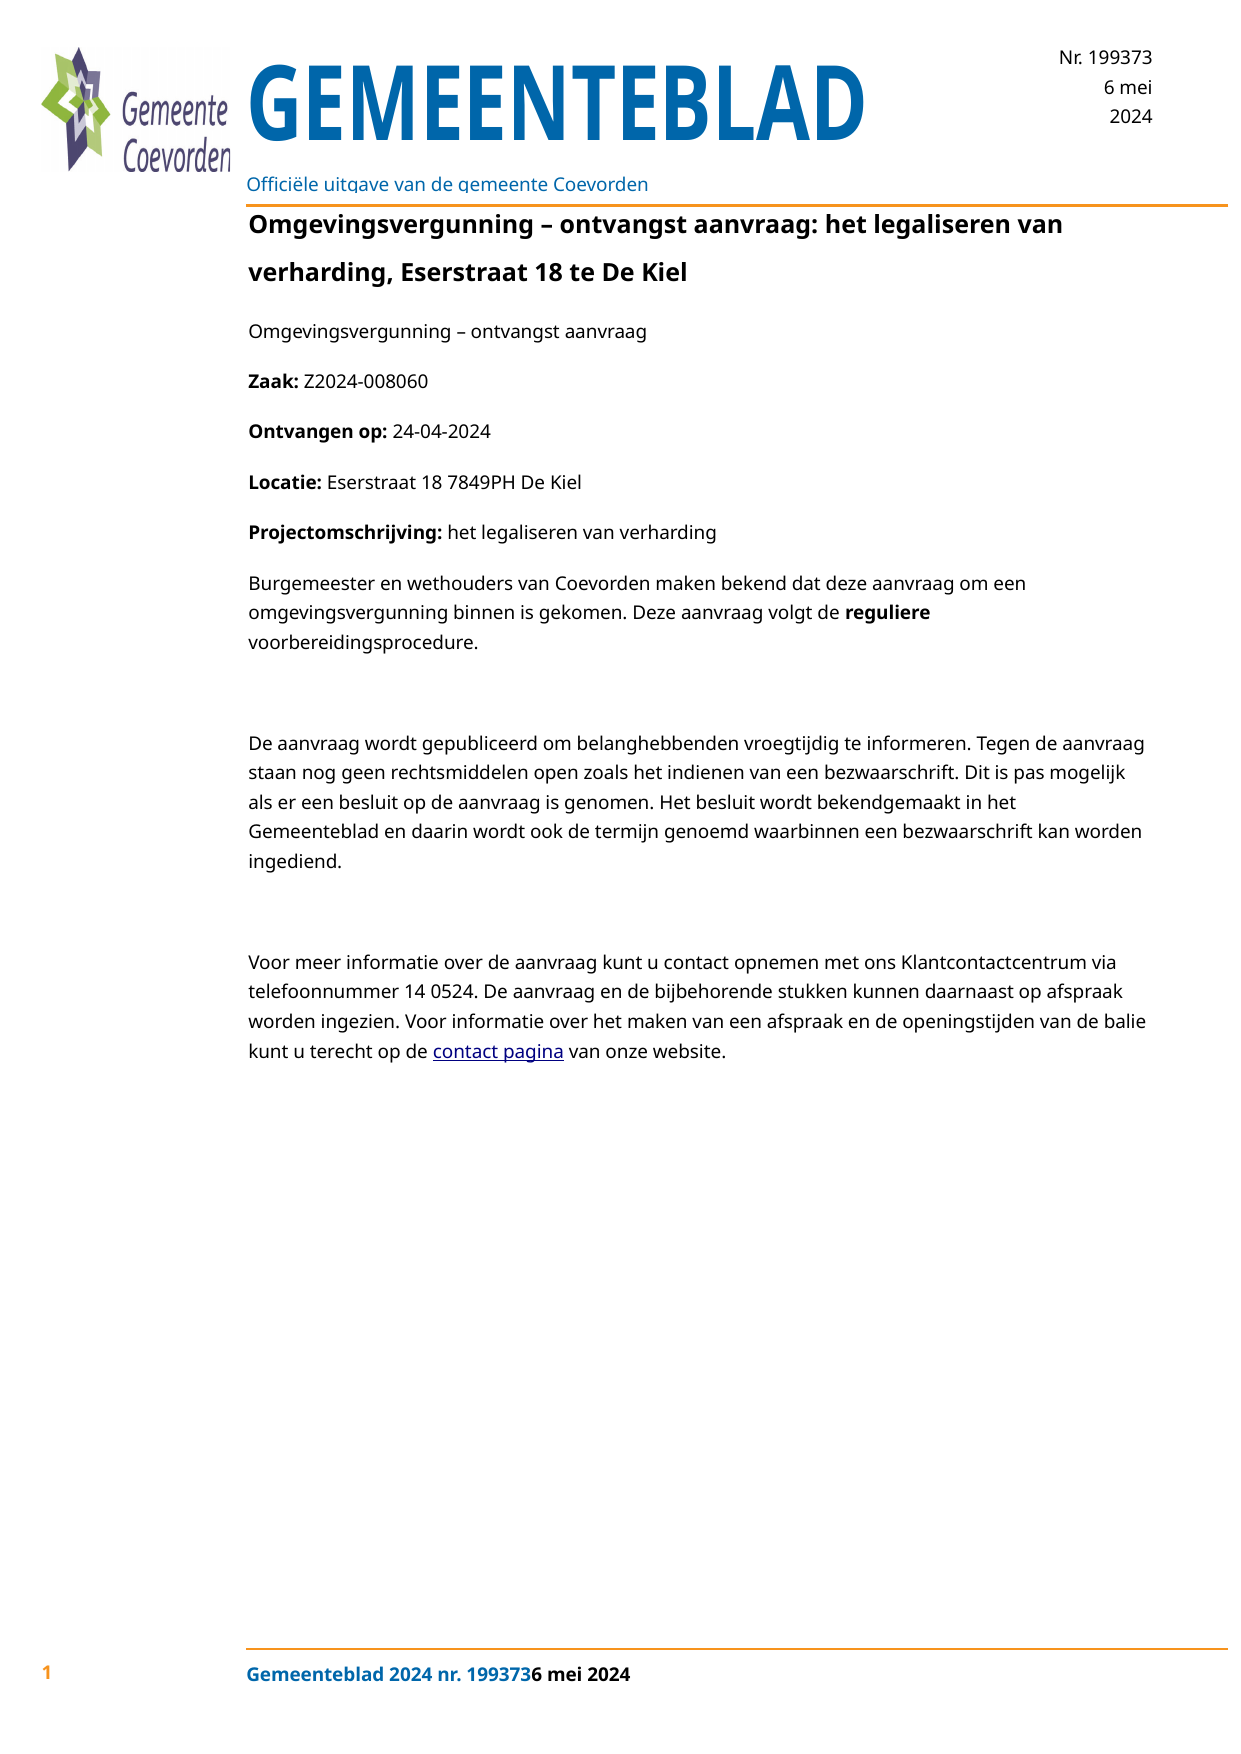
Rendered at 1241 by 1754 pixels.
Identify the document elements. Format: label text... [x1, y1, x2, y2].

text Ontvangen op: 24-04-2024 [248, 419, 1152, 444]
text De aanvraag wordt gepubliceerd om belanghebbenden vroegtijdig te informeren. Tegen de aanvraag staan nog geen rechtsmiddelen open zoals het indienen van een bezwaarschrift. Dit is pas mogelijk als er een besluit op de aanvraag is genomen. Het besluit wordt bekendgemaakt in het Gemeenteblad en daarin wordt ook de termijn genoemd waarbinnen een bezwaarschrift kan worden ingediend. [248, 730, 1152, 874]
text Voor meer informatie over de aanvraag kunt u contact opnemen met ons Klantcontactcentrum via telefoonnummer 14 0524. De aanvraag en de bijbehorende stukken kunnen daarnaast op afspraak worden ingezien. Voor informatie over het maken van een afspraak en de openingstijden van de balie kunt u terecht op de contact pagina van onze website. [248, 949, 1152, 1064]
text Locatie: Eserstraat 18 7849PH De Kiel [248, 469, 1152, 495]
text Omgevingsvergunning – ontvangst aanvraag [248, 318, 1152, 344]
picture [41, 47, 231, 172]
text Zaak: Z2024-008060 [248, 368, 1152, 394]
text Omgevingsvergunning – ontvangst aanvraag: het legaliseren van verharding, Eserstraat 18 te De Kiel [248, 207, 1152, 288]
text Projectomschrijving: het legaliseren van verharding [248, 519, 1152, 545]
text Burgemeester en wethouders van Coevorden maken bekend dat deze aanvraag om een omgevingsvergunning binnen is gekomen. Deze aanvraag volgt de reguliere voorbereidingsprocedure. [248, 570, 1152, 655]
